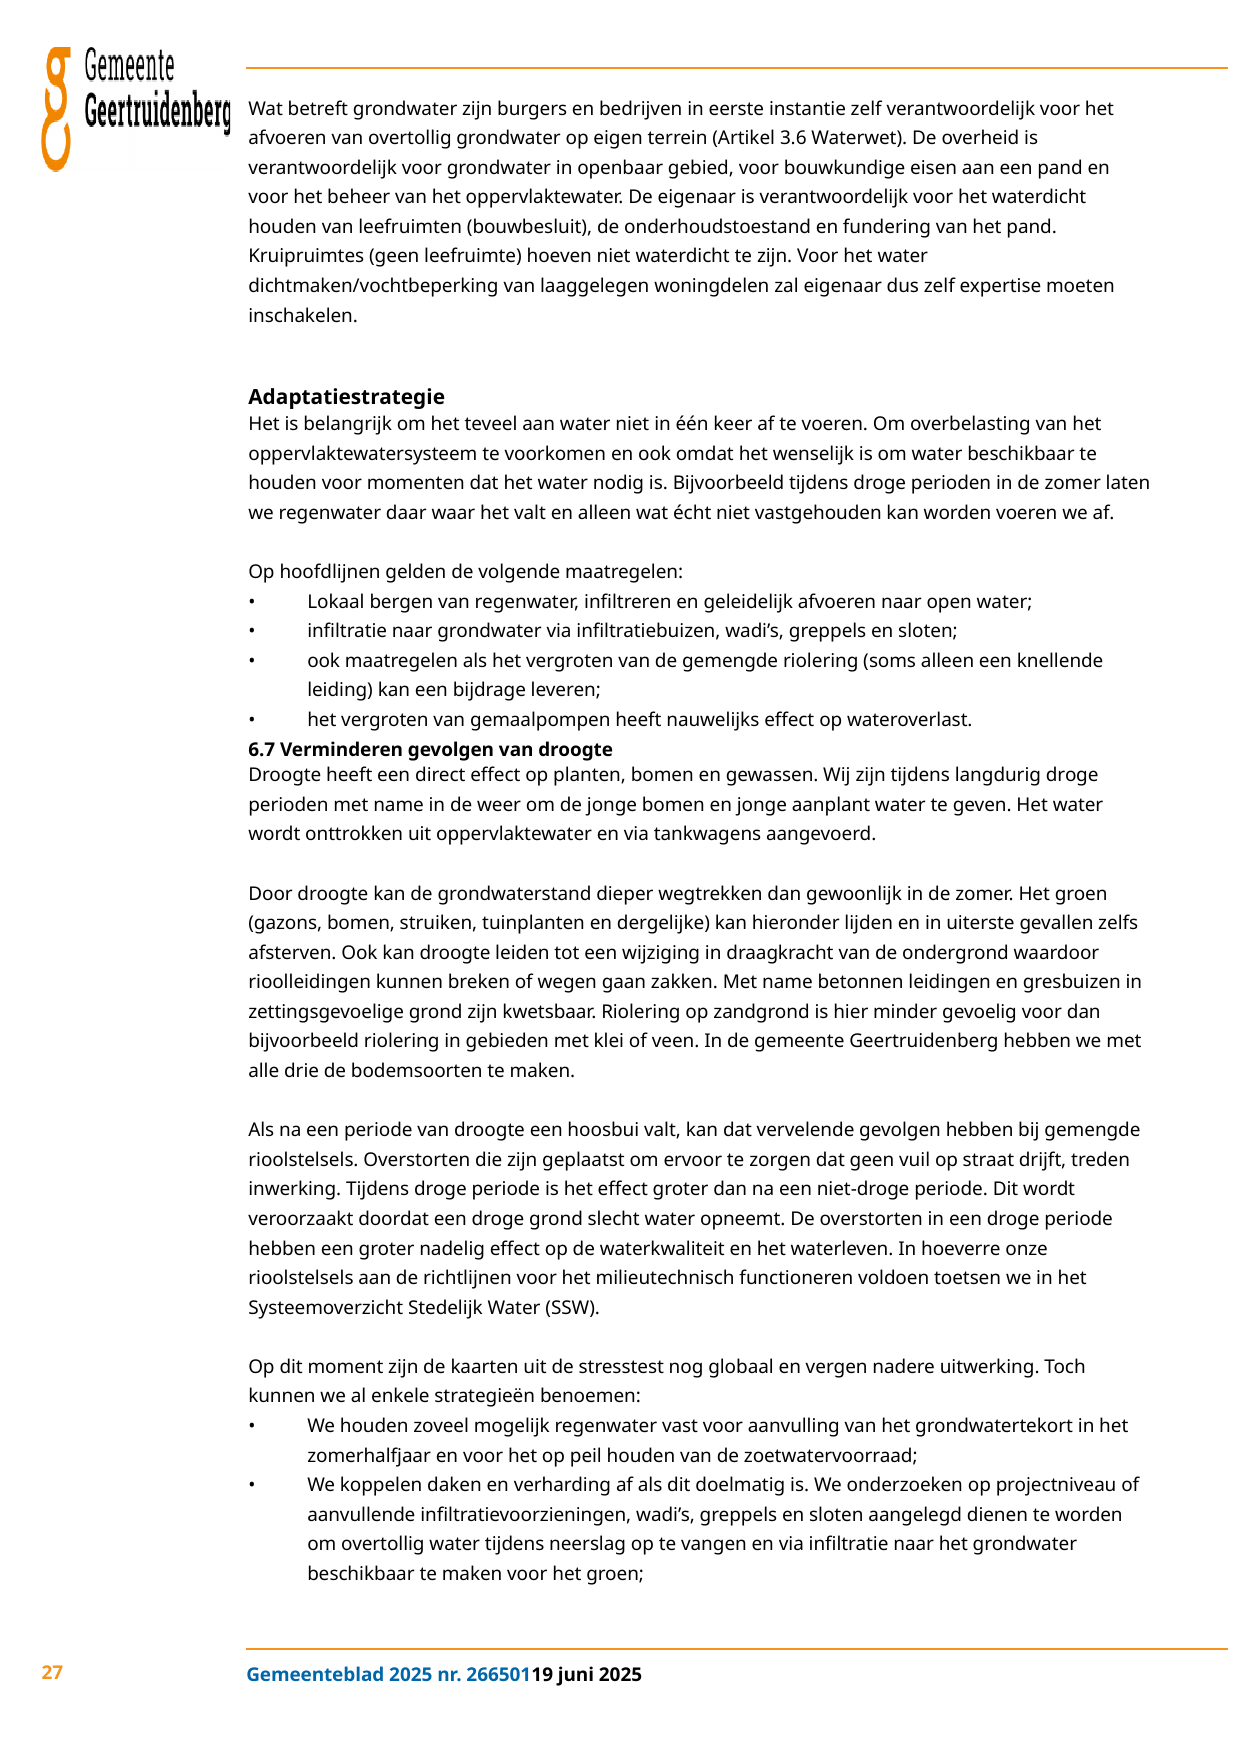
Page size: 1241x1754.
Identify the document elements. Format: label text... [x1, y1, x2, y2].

list infiltratie naar grondwater via infiltratiebuizen, wadi’s, greppels en sloten; [248, 617, 1152, 643]
picture [41, 47, 231, 172]
text Wat betreft grondwater zijn burgers en bedrijven in eerste instantie zelf verantwoordelijk voor het afvoeren van overtollig grondwater op eigen terrein (Artikel 3.6 Waterwet). De overheid is verantwoordelijk voor grondwater in openbaar gebied, voor bouwkundige eisen aan een pand en voor het beheer van het oppervlaktewater. De eigenaar is verantwoordelijk voor het waterdicht houden van leefruimten (bouwbesluit), de onderhoudstoestand en fundering van het pand. Kruipruimtes (geen leefruimte) hoeven niet waterdicht te zijn. Voor het water dichtmaken/vochtbeperking van laaggelegen woningdelen zal eigenaar dus zelf expertise moeten inschakelen. [248, 95, 1152, 328]
list ook maatregelen als het vergroten van de gemengde riolering (soms alleen een knellende leiding) kan een bijdrage leveren; [248, 647, 1152, 702]
list Lokaal bergen van regenwater, infiltreren en geleidelijk afvoeren naar open water; [248, 588, 1152, 613]
text Op hoofdlijnen gelden de volgende maatregelen: [248, 558, 1152, 584]
list We koppelen daken en verharding af als dit doelmatig is. We onderzoeken op projectniveau of aanvullende infiltratievoorzieningen, wadi’s, greppels en sloten aangelegd dienen te worden om overtollig water tijdens neerslag op te vangen en via infiltratie naar het grondwater beschikbaar te maken voor het groen; [248, 1471, 1152, 1586]
text 6.7 Verminderen gevolgen van droogte [248, 736, 1152, 761]
list We houden zoveel mogelijk regenwater vast voor aanvulling van het grondwatertekort in het zomerhalfjaar en voor het op peil houden van de zoetwatervoorraad; [248, 1412, 1152, 1468]
text Het is belangrijk om het teveel aan water niet in één keer af te voeren. Om overbelasting van het oppervlaktewatersysteem te voorkomen en ook omdat het wenselijk is om water beschikbaar te houden voor momenten dat het water nodig is. Bijvoorbeeld tijdens droge perioden in de zomer laten we regenwater daar waar het valt en alleen wat écht niet vastgehouden kan worden voeren we af. [248, 410, 1152, 525]
text Adaptatiestrategie [248, 382, 1152, 410]
text Als na een periode van droogte een hoosbui valt, kan dat vervelende gevolgen hebben bij gemengde rioolstelsels. Overstorten die zijn geplaatst om ervoor te zorgen dat geen vuil op straat drijft, treden inwerking. Tijdens droge periode is het effect groter dan na een niet-droge periode. Dit wordt veroorzaakt doordat een droge grond slecht water opneemt. De overstorten in een droge periode hebben een groter nadelig effect op de waterkwaliteit en het waterleven. In hoeverre onze rioolstelsels aan de richtlijnen voor het milieutechnisch functioneren voldoen toetsen we in het Systeemoverzicht Stedelijk Water (SSW). [248, 1116, 1152, 1320]
list het vergroten van gemaalpompen heeft nauwelijks effect op wateroverlast. [248, 706, 1152, 732]
text Droogte heeft een direct effect op planten, bomen en gewassen. Wij zijn tijdens langdurig droge perioden met name in de weer om de jonge bomen en jonge aanplant water te geven. Het water wordt onttrokken uit oppervlaktewater en via tankwagens aangevoerd. [248, 761, 1152, 846]
text Door droogte kan de grondwaterstand dieper wegtrekken dan gewoonlijk in de zomer. Het groen (gazons, bomen, struiken, tuinplanten en dergelijke) kan hieronder lijden en in uiterste gevallen zelfs afsterven. Ook kan droogte leiden tot een wijziging in draagkracht van de ondergrond waardoor rioolleidingen kunnen breken of wegen gaan zakken. Met name betonnen leidingen en gresbuizen in zettingsgevoelige grond zijn kwetsbaar. Riolering op zandgrond is hier minder gevoelig voor dan bijvoorbeeld riolering in gebieden met klei of veen. In de gemeente Geertruidenberg hebben we met alle drie de bodemsoorten te maken. [248, 880, 1152, 1083]
text Op dit moment zijn de kaarten uit de stresstest nog globaal en vergen nadere uitwerking. Toch kunnen we al enkele strategieën benoemen: [248, 1353, 1152, 1408]
